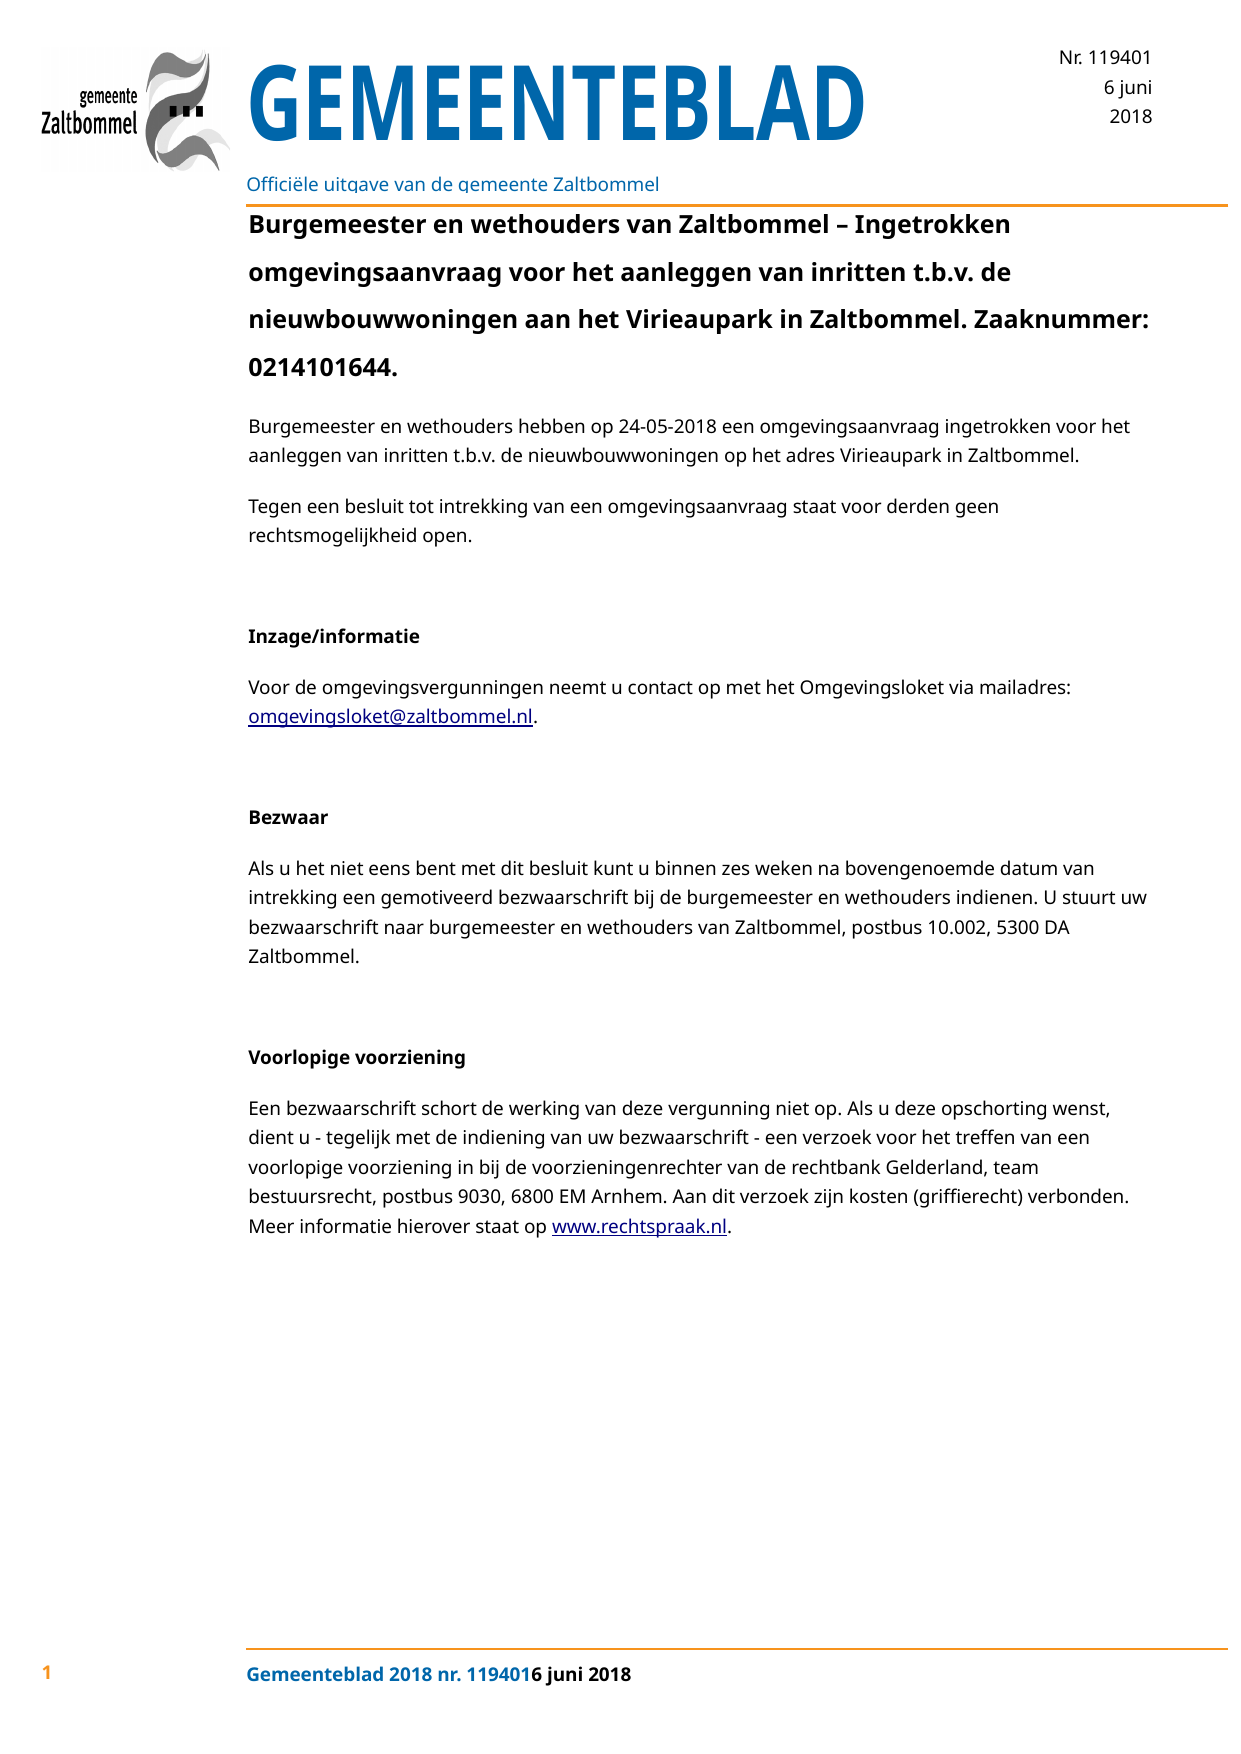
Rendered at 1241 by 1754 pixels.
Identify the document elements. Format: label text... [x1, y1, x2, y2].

text Tegen een besluit tot intrekking van een omgevingsaanvraag staat voor derden geen rechtsmogelijkheid open. [248, 493, 1152, 548]
text Burgemeester en wethouders van Zaltbommel – Ingetrokken omgevingsaanvraag voor het aanleggen van inritten t.b.v. de nieuwbouwwoningen aan het Virieaupark in Zaltbommel. Zaaknummer: 0214101644. [248, 207, 1152, 384]
text Als u het niet eens bent met dit besluit kunt u binnen zes weken na bovengenoemde datum van intrekking een gemotiveerd bezwaarschrift bij de burgemeester en wethouders indienen. U stuurt uw bezwaarschrift naar burgemeester en wethouders van Zaltbommel, postbus 10.002, 5300 DA Zaltbommel. [248, 855, 1152, 969]
text Voorlopige voorziening [248, 1044, 1152, 1070]
text Voor de omgevingsvergunningen neemt u contact op met het Omgevingsloket via mailadres: omgevingsloket@zaltbommel.nl. [248, 674, 1152, 729]
text Inzage/informatie [248, 623, 1152, 649]
picture [41, 47, 231, 172]
text Burgemeester en wethouders hebben op 24-05-2018 een omgevingsaanvraag ingetrokken voor het aanleggen van inritten t.b.v. de nieuwbouwwoningen op het adres Virieaupark in Zaltbommel. [248, 413, 1152, 468]
text Bezwaar [248, 804, 1152, 830]
text Een bezwaarschrift schort de werking van deze vergunning niet op. Als u deze opschorting wenst, dient u - tegelijk met de indiening van uw bezwaarschrift - een verzoek voor het treffen van een voorlopige voorziening in bij de voorzieningenrechter van de rechtbank Gelderland, team bestuursrecht, postbus 9030, 6800 EM Arnhem. Aan dit verzoek zijn kosten (griffierecht) verbonden. Meer informatie hierover staat op www.rechtspraak.nl. [248, 1095, 1152, 1239]
